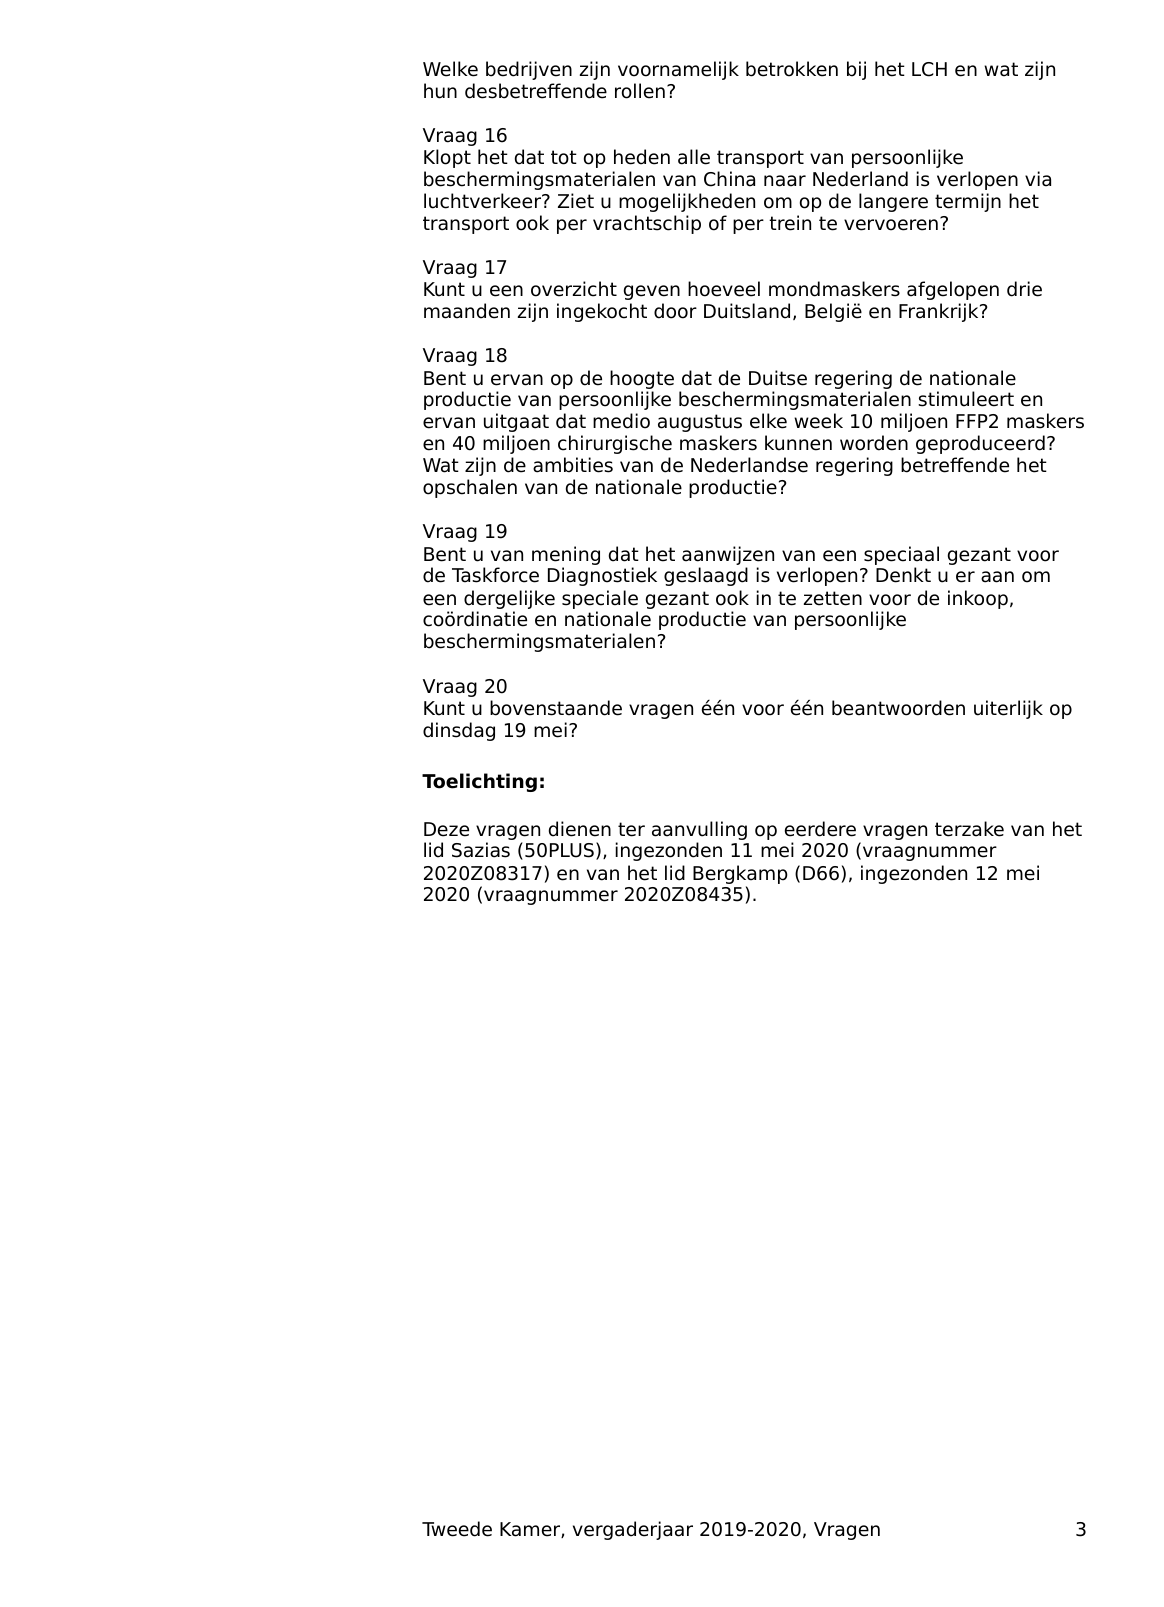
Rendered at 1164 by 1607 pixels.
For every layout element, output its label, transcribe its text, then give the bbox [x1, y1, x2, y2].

text Kunt u een overzicht geven hoeveel mondmaskers afgelopen drie maanden zijn ingekocht door Duitsland, België en Frankrijk? [422, 279, 1087, 323]
text Vraag 17 [422, 257, 1087, 279]
text Klopt het dat tot op heden alle transport van persoonlijke beschermingsmaterialen van China naar Nederland is verlopen via luchtverkeer? Ziet u mogelijkheden om op de langere termijn het transport ook per vrachtschip of per trein te vervoeren? [422, 147, 1087, 235]
text Vraag 18 [422, 345, 1087, 367]
subtitle Toelichting: [422, 771, 1087, 793]
text Bent u ervan op de hoogte dat de Duitse regering de nationale productie van persoonlijke beschermingsmaterialen stimuleert en ervan uitgaat dat medio augustus elke week 10 miljoen FFP2 maskers en 40 miljoen chirurgische maskers kunnen worden geproduceerd? Wat zijn de ambities van de Nederlandse regering betreffende het opschalen van de nationale productie? [422, 367, 1087, 499]
text Welke bedrijven zijn voornamelijk betrokken bij het LCH en wat zijn hun desbetreffende rollen? [422, 59, 1087, 103]
text Vraag 20 [422, 676, 1087, 697]
text Kunt u bovenstaande vragen één voor één beantwoorden uiterlijk op dinsdag 19 mei? [422, 697, 1087, 741]
text Vraag 19 [422, 521, 1087, 543]
text Vraag 16 [422, 125, 1087, 147]
text Deze vragen dienen ter aanvulling op eerdere vragen terzake van het lid Sazias (50PLUS), ingezonden 11 mei 2020 (vraagnummer 2020Z08317) en van het lid Bergkamp (D66), ingezonden 12 mei 2020 (vraagnummer 2020Z08435). [422, 818, 1087, 906]
text Bent u van mening dat het aanwijzen van een speciaal gezant voor de Taskforce Diagnostiek geslaagd is verlopen? Denkt u er aan om een dergelijke speciale gezant ook in te zetten voor de inkoop, coördinatie en nationale productie van persoonlijke beschermingsmaterialen? [422, 543, 1087, 653]
